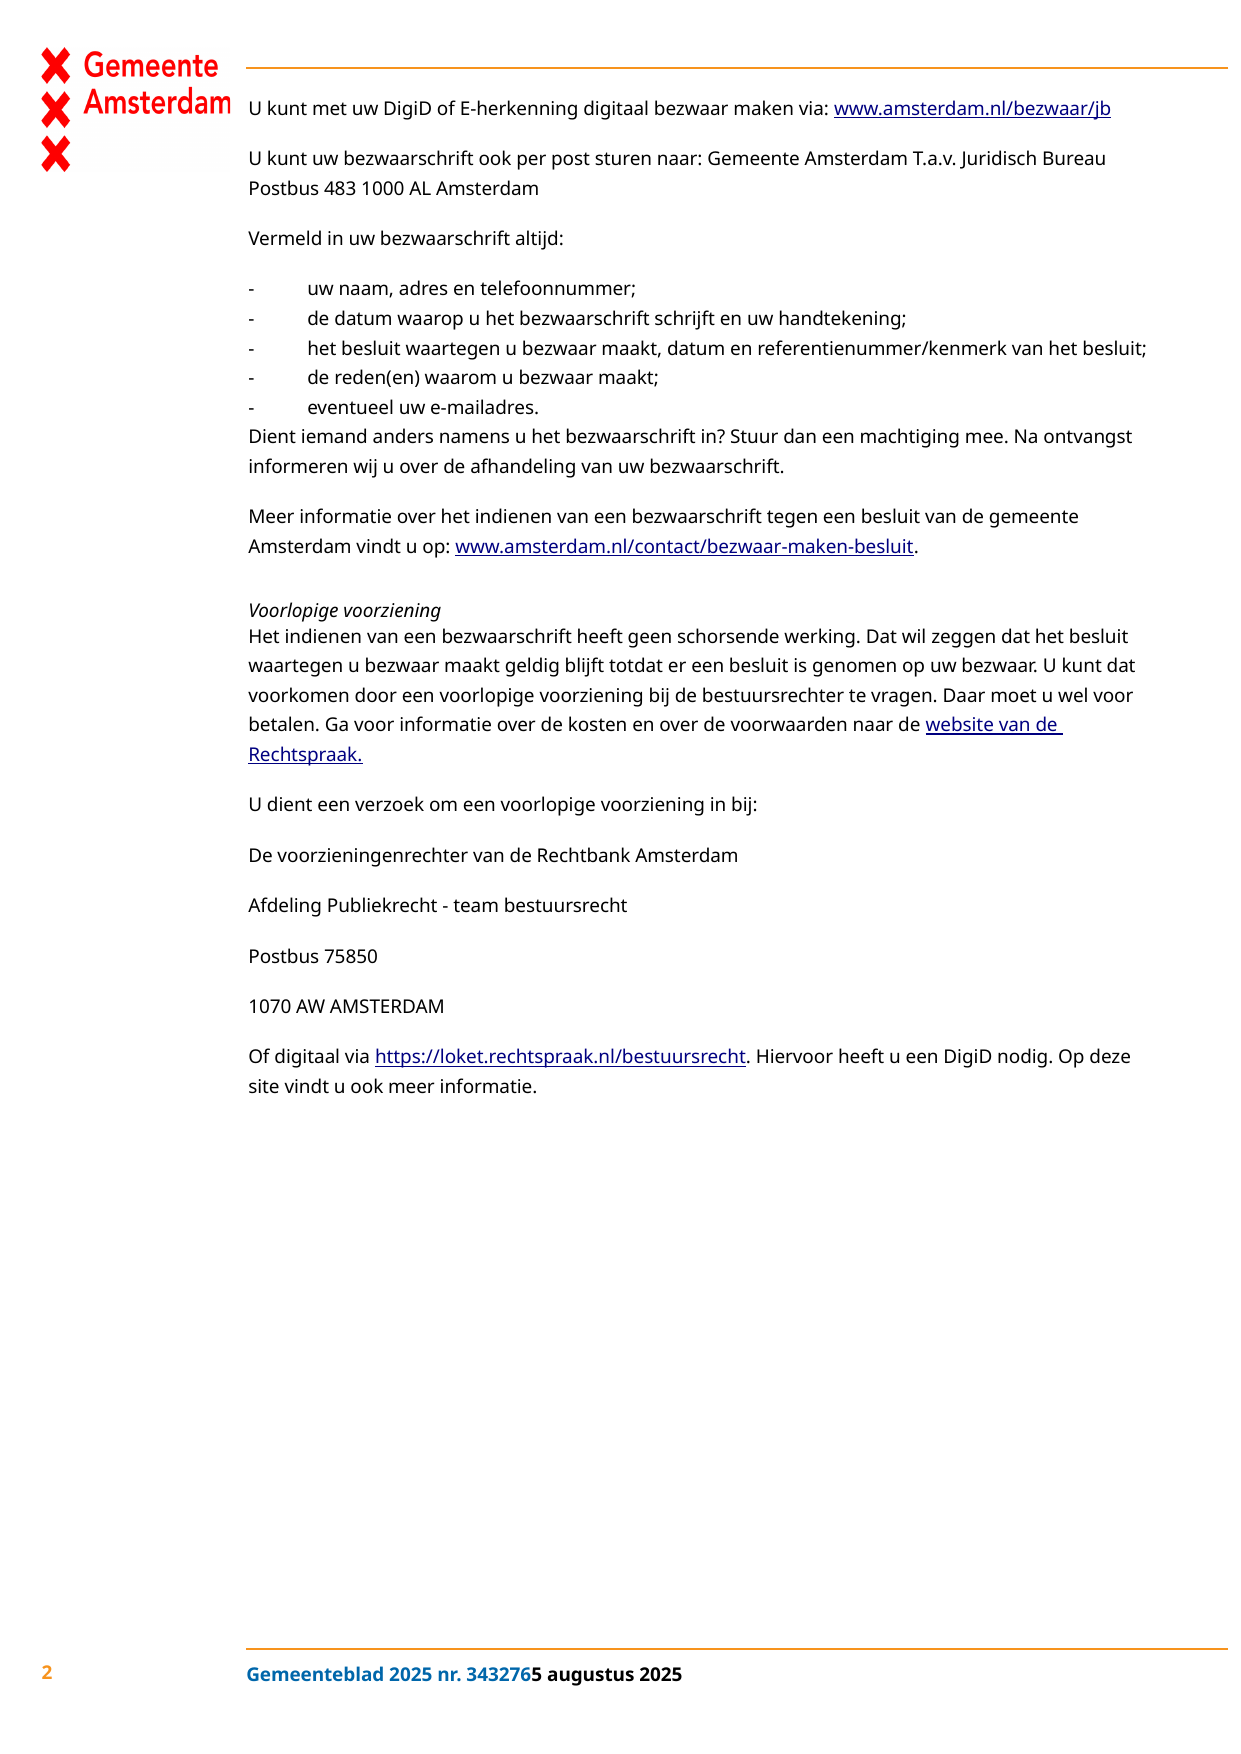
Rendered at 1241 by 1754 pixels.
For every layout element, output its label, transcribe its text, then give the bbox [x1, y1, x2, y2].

text U kunt uw bezwaarschrift ook per post sturen naar: Gemeente Amsterdam T.a.v. Juridisch Bureau Postbus 483 1000 AL Amsterdam [248, 145, 1152, 201]
list de reden(en) waarom u bezwaar maakt; [248, 364, 1152, 390]
text Afdeling Publiekrecht - team bestuursrecht [248, 892, 1152, 918]
text U dient een verzoek om een voorlopige voorziening in bij: [248, 792, 1152, 817]
text Voorlopige voorziening [248, 597, 1152, 623]
text Postbus 75850 [248, 943, 1152, 968]
text Vermeld in uw bezwaarschrift altijd: [248, 225, 1152, 251]
text Of digitaal via https://loket.rechtspraak.nl/bestuursrecht. Hiervoor heeft u een DigiD nodig. Op deze site vindt u ook meer informatie. [248, 1044, 1152, 1099]
text Het indienen van een bezwaarschrift heeft geen schorsende werking. Dat wil zeggen dat het besluit waartegen u bezwaar maakt geldig blijft totdat er een besluit is genomen op uw bezwaar. U kunt dat voorkomen door een voorlopige voorziening bij de bestuursrechter te vragen. Daar moet u wel voor betalen. Ga voor informatie over de kosten en over de voorwaarden naar de website van de Rechtspraak. [248, 623, 1152, 767]
text Meer informatie over het indienen van een bezwaarschrift tegen een besluit van de gemeente Amsterdam vindt u op: www.amsterdam.nl/contact/bezwaar-maken-besluit. [248, 503, 1152, 559]
list eventueel uw e-mailadres. [248, 394, 1152, 420]
picture [41, 47, 231, 172]
text De voorzieningenrechter van de Rechtbank Amsterdam [248, 842, 1152, 868]
text Dient iemand anders namens u het bezwaarschrift in? Stuur dan een machtiging mee. Na ontvangst informeren wij u over de afhandeling van uw bezwaarschrift. [248, 423, 1152, 479]
list uw naam, adres en telefoonnummer; [248, 276, 1152, 301]
text 1070 AW AMSTERDAM [248, 993, 1152, 1019]
text U kunt met uw DigiD of E-herkenning digitaal bezwaar maken via: www.amsterdam.nl/bezwaar/jb [248, 95, 1152, 121]
list de datum waarop u het bezwaarschrift schrijft en uw handtekening; [248, 305, 1152, 331]
list het besluit waartegen u bezwaar maakt, datum en referentienummer/kenmerk van het besluit; [248, 335, 1152, 361]
